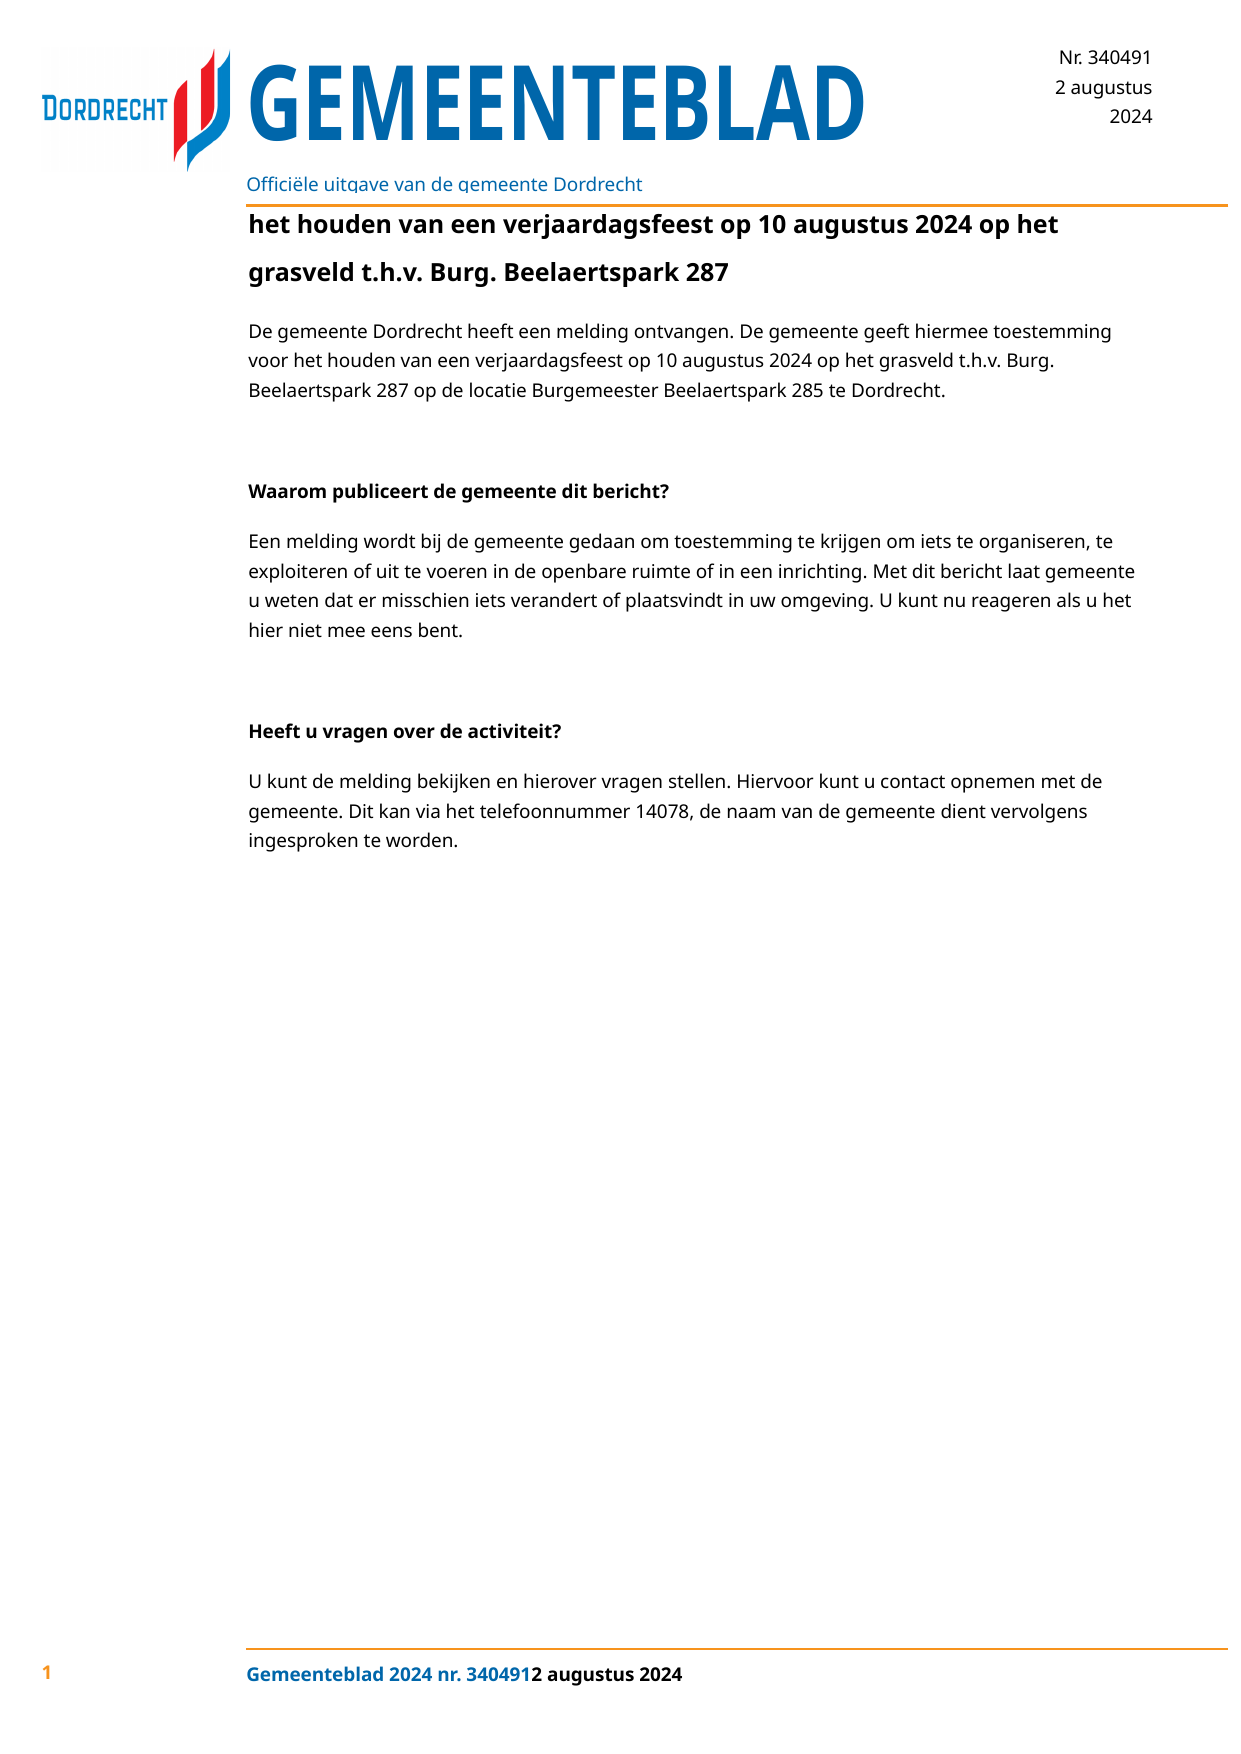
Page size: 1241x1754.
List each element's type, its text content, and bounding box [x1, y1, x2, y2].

text het houden van een verjaardagsfeest op 10 augustus 2024 op het grasveld t.h.v. Burg. Beelaertspark 287 [248, 207, 1152, 288]
picture [41, 47, 231, 172]
text Heeft u vragen over de activiteit? [248, 718, 1152, 744]
text U kunt de melding bekijken en hierover vragen stellen. Hiervoor kunt u contact opnemen met de gemeente. Dit kan via het telefoonnummer 14078, de naam van de gemeente dient vervolgens ingesproken te worden. [248, 768, 1152, 853]
text De gemeente Dordrecht heeft een melding ontvangen. De gemeente geeft hiermee toestemming voor het houden van een verjaardagsfeest op 10 augustus 2024 op het grasveld t.h.v. Burg. Beelaertspark 287 op de locatie Burgemeester Beelaertspark 285 te Dordrecht. [248, 318, 1152, 403]
text Een melding wordt bij de gemeente gedaan om toestemming te krijgen om iets te organiseren, te exploiteren of uit te voeren in de openbare ruimte of in een inrichting. Met dit bericht laat gemeente u weten dat er misschien iets verandert of plaatsvindt in uw omgeving. U kunt nu reageren als u het hier niet mee eens bent. [248, 528, 1152, 643]
text Waarom publiceert de gemeente dit bericht? [248, 478, 1152, 504]
